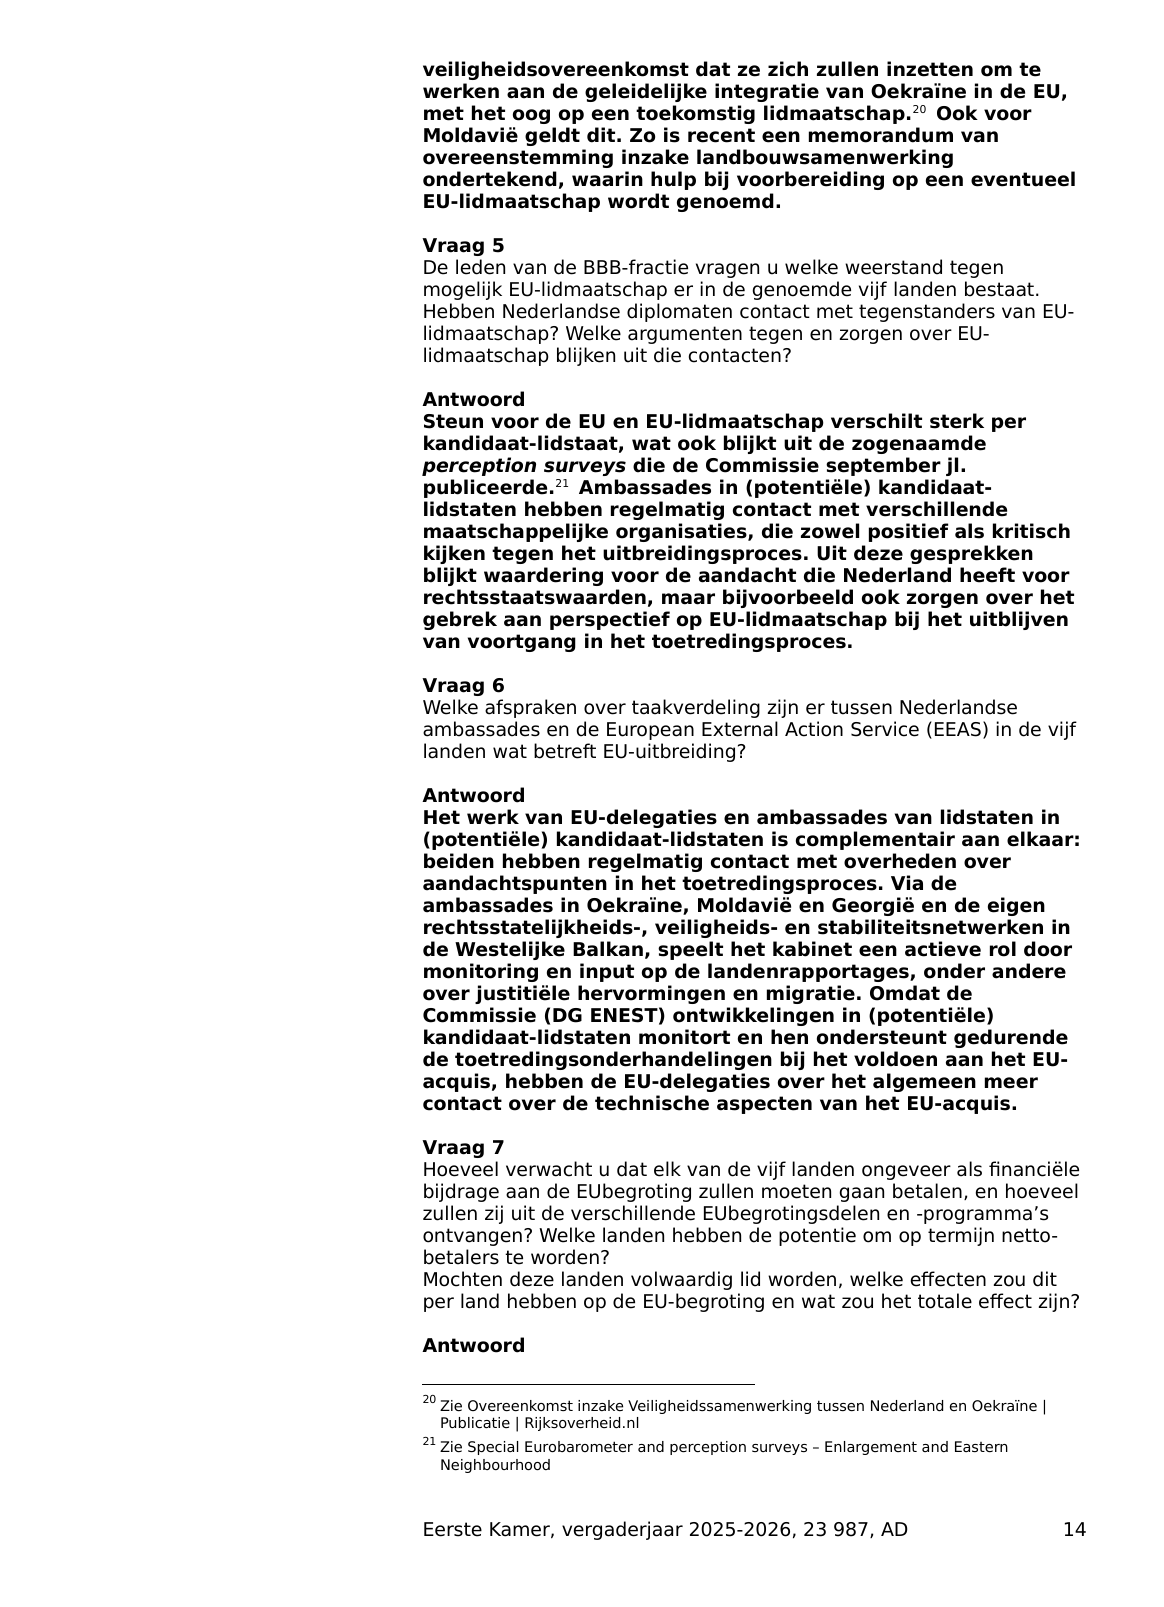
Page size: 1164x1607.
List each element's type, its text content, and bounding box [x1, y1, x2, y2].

text Zie Special Eurobarometer and perception surveys – Enlargement and Eastern Neighbourhood [422, 1435, 1087, 1474]
text Hoeveel verwacht u dat elk van de vijf landen ongeveer als financiële bijdrage aan de EUbegroting zullen moeten gaan betalen, en hoeveel zullen zij uit de verschillende EUbegrotingsdelen en -programma’s ontvangen? Welke landen hebben de potentie om op termijn netto-betalers te worden? [422, 1159, 1087, 1269]
text De leden van de BBB-fractie vragen u welke weerstand tegen mogelijk EU-lidmaatschap er in de genoemde vijf landen bestaat. Hebben Nederlandse diplomaten contact met tegenstanders van EU-lidmaatschap? Welke argumenten tegen en zorgen over EU-lidmaatschap blijken uit die contacten? [422, 257, 1087, 367]
text Vraag 6 [422, 675, 1087, 697]
text Mochten deze landen volwaardig lid worden, welke effecten zou dit per land hebben op de EU-begroting en wat zou het totale effect zijn? [422, 1269, 1087, 1313]
text Antwoord [422, 1335, 1087, 1357]
text Welke afspraken over taakverdeling zijn er tussen Nederlandse ambassades en de European External Action Service (EEAS) in de vijf landen wat betreft EU-uitbreiding? [422, 697, 1087, 763]
text Antwoord [422, 389, 1087, 411]
text Het werk van EU-delegaties en ambassades van lidstaten in (potentiële) kandidaat-lidstaten is complementair aan elkaar: beiden hebben regelmatig contact met overheden over aandachtspunten in het toetredingsproces. Via de ambassades in Oekraïne, Moldavië en Georgië en de eigen rechtsstatelijkheids-, veiligheids- en stabiliteitsnetwerken in de Westelijke Balkan, speelt het kabinet een actieve rol door monitoring en input op de landenrapportages, onder andere over justitiële hervormingen en migratie. Omdat de Commissie (DG ENEST) ontwikkelingen in (potentiële) kandidaat-lidstaten monitort en hen ondersteunt gedurende de toetredingsonderhandelingen bij het voldoen aan het EU-acquis, hebben de EU-delegaties over het algemeen meer contact over de technische aspecten van het EU-acquis. [422, 807, 1087, 1115]
text Antwoord [422, 785, 1087, 807]
text veiligheidsovereenkomst dat ze zich zullen inzetten om te werken aan de geleidelijke integratie van Oekraïne in de EU, met het oog op een toekomstig lidmaatschap. Ook voor Moldavië geldt dit. Zo is recent een memorandum van overeenstemming inzake landbouwsamenwerking ondertekend, waarin hulp bij voorbereiding op een eventueel EU-lidmaatschap wordt genoemd. [422, 59, 1087, 213]
text Steun voor de EU en EU-lidmaatschap verschilt sterk per kandidaat-lidstaat, wat ook blijkt uit de zogenaamde perception surveys die de Commissie september jl. publiceerde. Ambassades in (potentiële) kandidaat-lidstaten hebben regelmatig contact met verschillende maatschappelijke organisaties, die zowel positief als kritisch kijken tegen het uitbreidingsproces. Uit deze gesprekken blijkt waardering voor de aandacht die Nederland heeft voor rechtsstaatswaarden, maar bijvoorbeeld ook zorgen over het gebrek aan perspectief op EU-lidmaatschap bij het uitblijven van voortgang in het toetredingsproces. [422, 411, 1087, 653]
text Vraag 5 [422, 235, 1087, 257]
text Zie Overeenkomst inzake Veiligheidssamenwerking tussen Nederland en Oekraïne | Publicatie | Rijksoverheid.nl [422, 1393, 1087, 1432]
text Vraag 7 [422, 1137, 1087, 1159]
